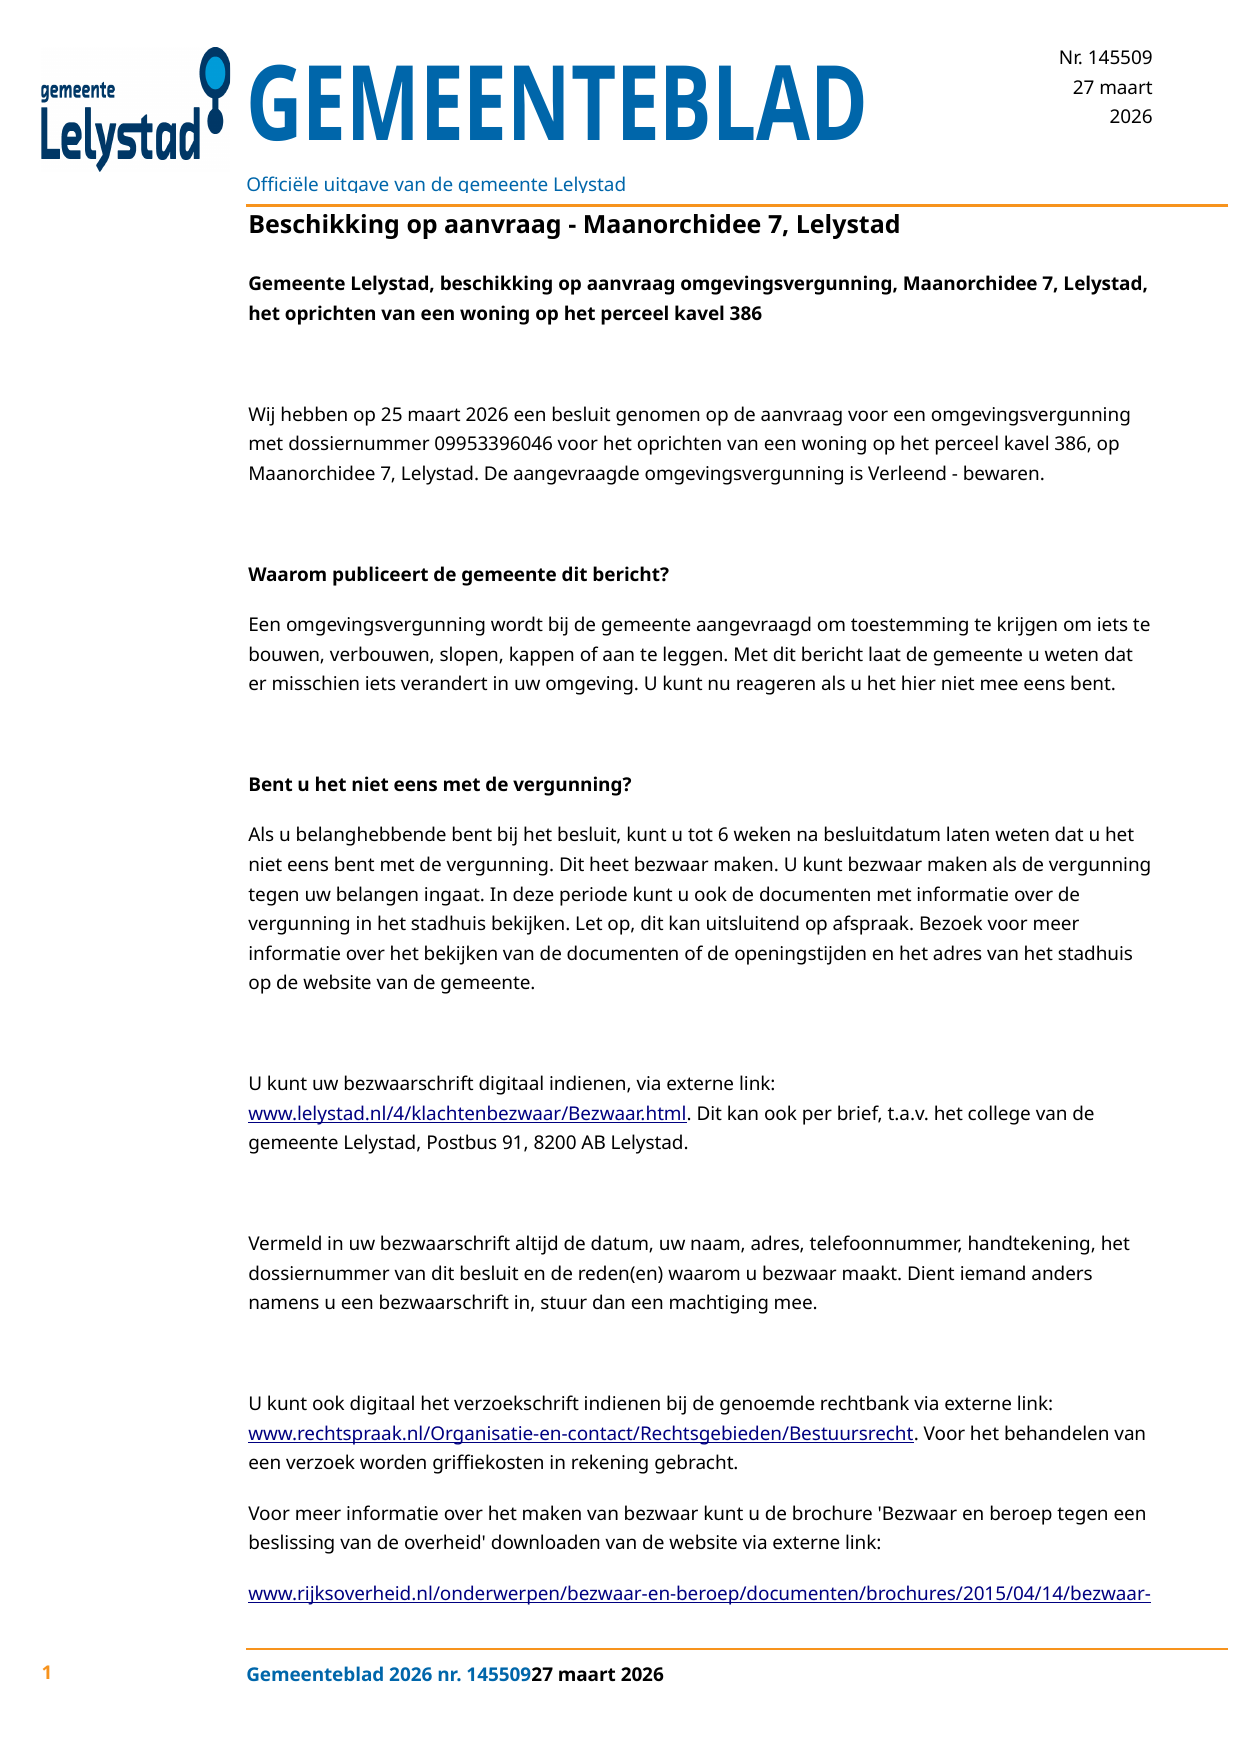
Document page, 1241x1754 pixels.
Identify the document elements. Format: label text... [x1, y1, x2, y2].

text Waarom publiceert de gemeente dit bericht? [248, 561, 1152, 586]
text Voor meer informatie over het maken van bezwaar kunt u de brochure 'Bezwaar en beroep tegen een beslissing van de overheid' downloaden van de website via externe link: [248, 1500, 1152, 1555]
text www.rijksoverheid.nl/onderwerpen/bezwaar-en-beroep/documenten/brochures/2015/04/14/bezwaar- [248, 1580, 1152, 1606]
text Als u belanghebbende bent bij het besluit, kunt u tot 6 weken na besluitdatum laten weten dat u het niet eens bent met de vergunning. Dit heet bezwaar maken. U kunt bezwaar maken als de vergunning tegen uw belangen ingaat. In deze periode kunt u ook de documenten met informatie over de vergunning in het stadhuis bekijken. Let op, dit kan uitsluitend op afspraak. Bezoek voor meer informatie over het bekijken van de documenten of de openingstijden en het adres van het stadhuis op de website van de gemeente. [248, 822, 1152, 995]
text U kunt ook digitaal het verzoekschrift indienen bij de genoemde rechtbank via externe link: www.rechtspraak.nl/Organisatie-en-contact/Rechtsgebieden/Bestuursrecht. Voor het behandelen van een verzoek worden griffiekosten in rekening gebracht. [248, 1390, 1152, 1475]
text Wij hebben op 25 maart 2026 een besluit genomen op de aanvraag voor een omgevingsvergunning met dossiernummer 09953396046 voor het oprichten van een woning op het perceel kavel 386, op Maanorchidee 7, Lelystad. De aangevraagde omgevingsvergunning is Verleend - bewaren. [248, 401, 1152, 486]
text Beschikking op aanvraag - Maanorchidee 7, Lelystad [248, 207, 1152, 241]
text Bent u het niet eens met de vergunning? [248, 771, 1152, 797]
picture [41, 47, 231, 172]
text Een omgevingsvergunning wordt bij de gemeente aangevraagd om toestemming te krijgen om iets te bouwen, verbouwen, slopen, kappen of aan te leggen. Met dit bericht laat de gemeente u weten dat er misschien iets verandert in uw omgeving. U kunt nu reageren als u het hier niet mee eens bent. [248, 611, 1152, 696]
text Vermeld in uw bezwaarschrift altijd de datum, uw naam, adres, telefoonnummer, handtekening, het dossiernummer van dit besluit en de reden(en) waarom u bezwaar maakt. Dient iemand anders namens u een bezwaarschrift in, stuur dan een machtiging mee. [248, 1230, 1152, 1315]
text Gemeente Lelystad, beschikking op aanvraag omgevingsvergunning, Maanorchidee 7, Lelystad, het oprichten van een woning op het perceel kavel 386 [248, 270, 1152, 326]
text U kunt uw bezwaarschrift digitaal indienen, via externe link: www.lelystad.nl/4/klachtenbezwaar/Bezwaar.html. Dit kan ook per brief, t.a.v. het college van de gemeente Lelystad, Postbus 91, 8200 AB Lelystad. [248, 1070, 1152, 1155]
